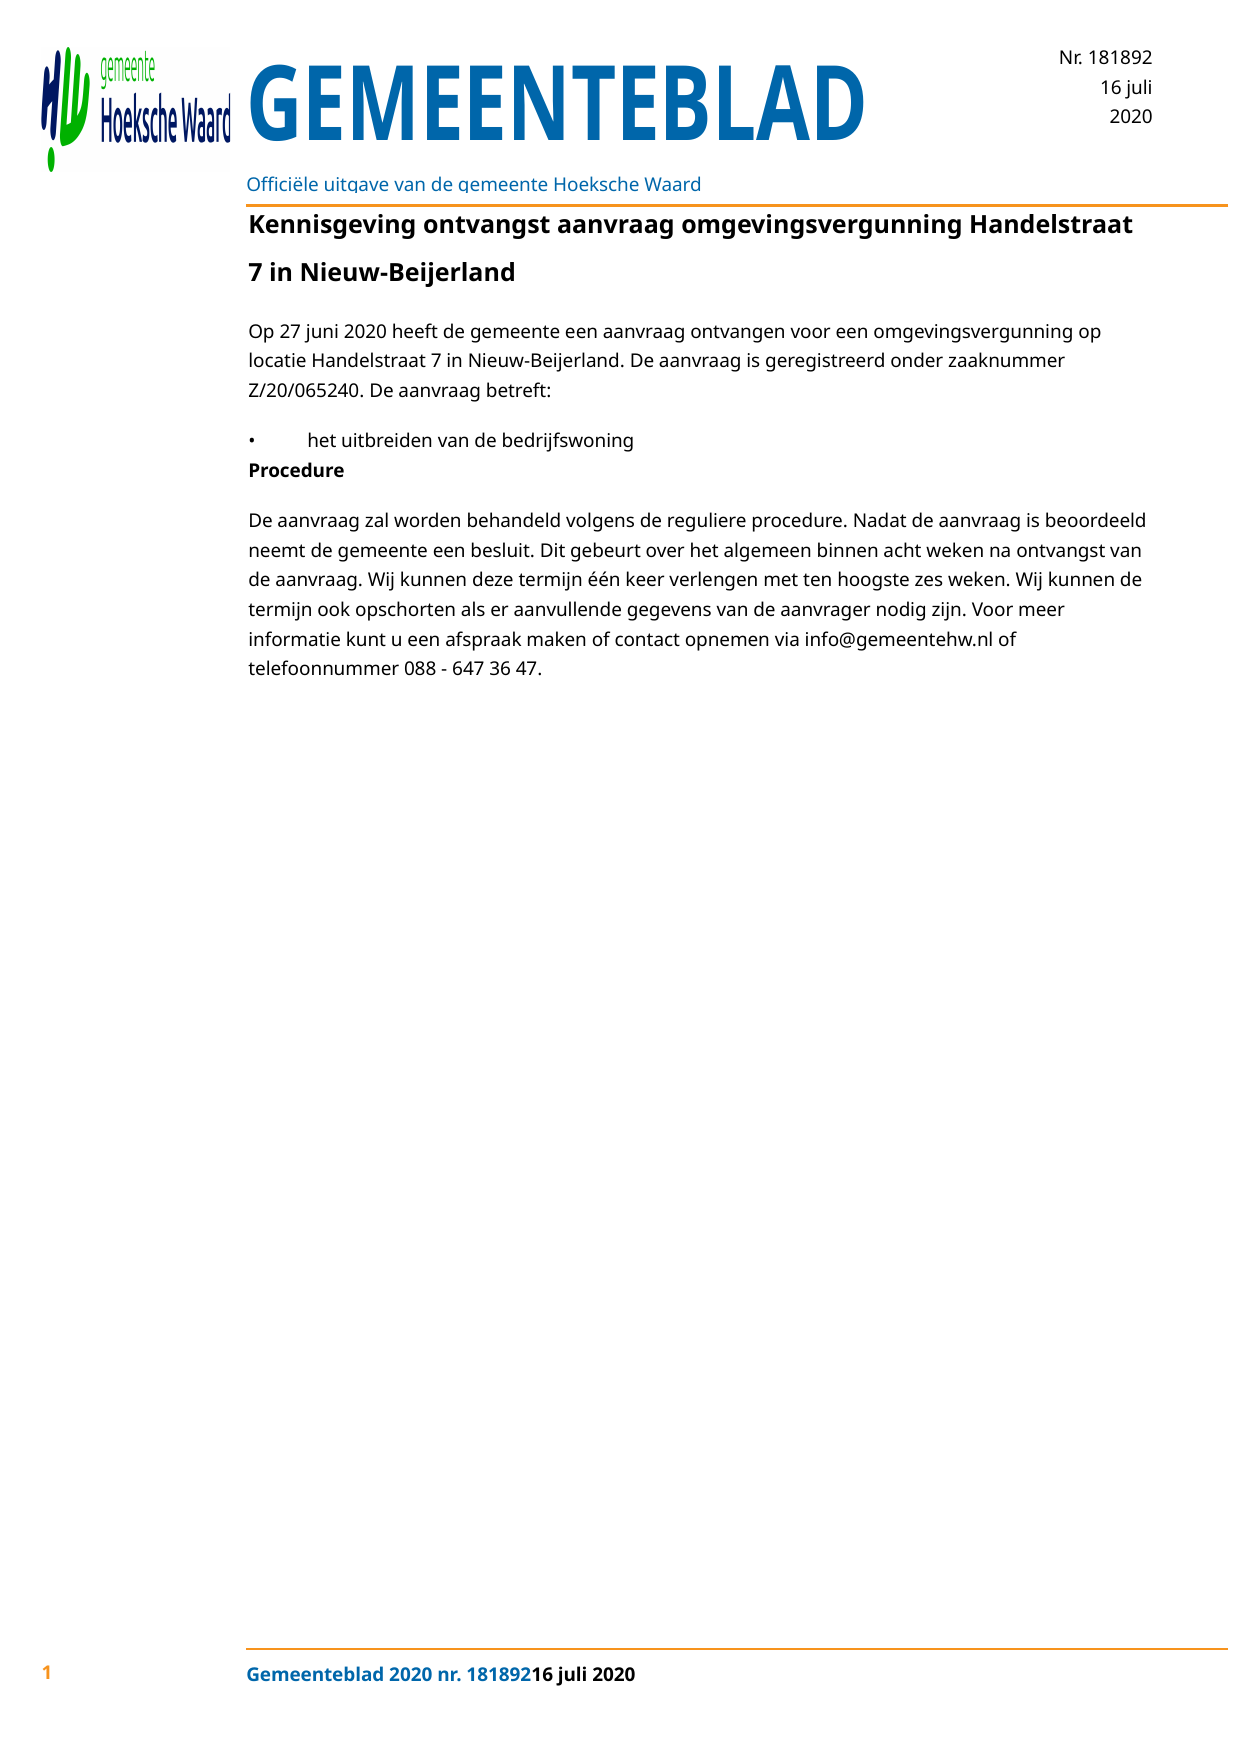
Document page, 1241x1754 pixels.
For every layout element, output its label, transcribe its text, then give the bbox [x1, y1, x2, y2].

list het uitbreiden van de bedrijfswoning [248, 427, 1152, 453]
picture [41, 47, 231, 172]
text Op 27 juni 2020 heeft de gemeente een aanvraag ontvangen voor een omgevingsvergunning op locatie Handelstraat 7 in Nieuw-Beijerland. De aanvraag is geregistreerd onder zaaknummer Z/20/065240. De aanvraag betreft: [248, 318, 1152, 403]
text Procedure [248, 457, 1152, 483]
text Kennisgeving ontvangst aanvraag omgevingsvergunning Handelstraat 7 in Nieuw-Beijerland [248, 207, 1152, 288]
text De aanvraag zal worden behandeld volgens de reguliere procedure. Nadat de aanvraag is beoordeeld neemt de gemeente een besluit. Dit gebeurt over het algemeen binnen acht weken na ontvangst van de aanvraag. Wij kunnen deze termijn één keer verlengen met ten hoogste zes weken. Wij kunnen de termijn ook opschorten als er aanvullende gegevens van de aanvrager nodig zijn. Voor meer informatie kunt u een afspraak maken of contact opnemen via info@gemeentehw.nl of telefoonnummer 088 - 647 36 47. [248, 507, 1152, 681]
